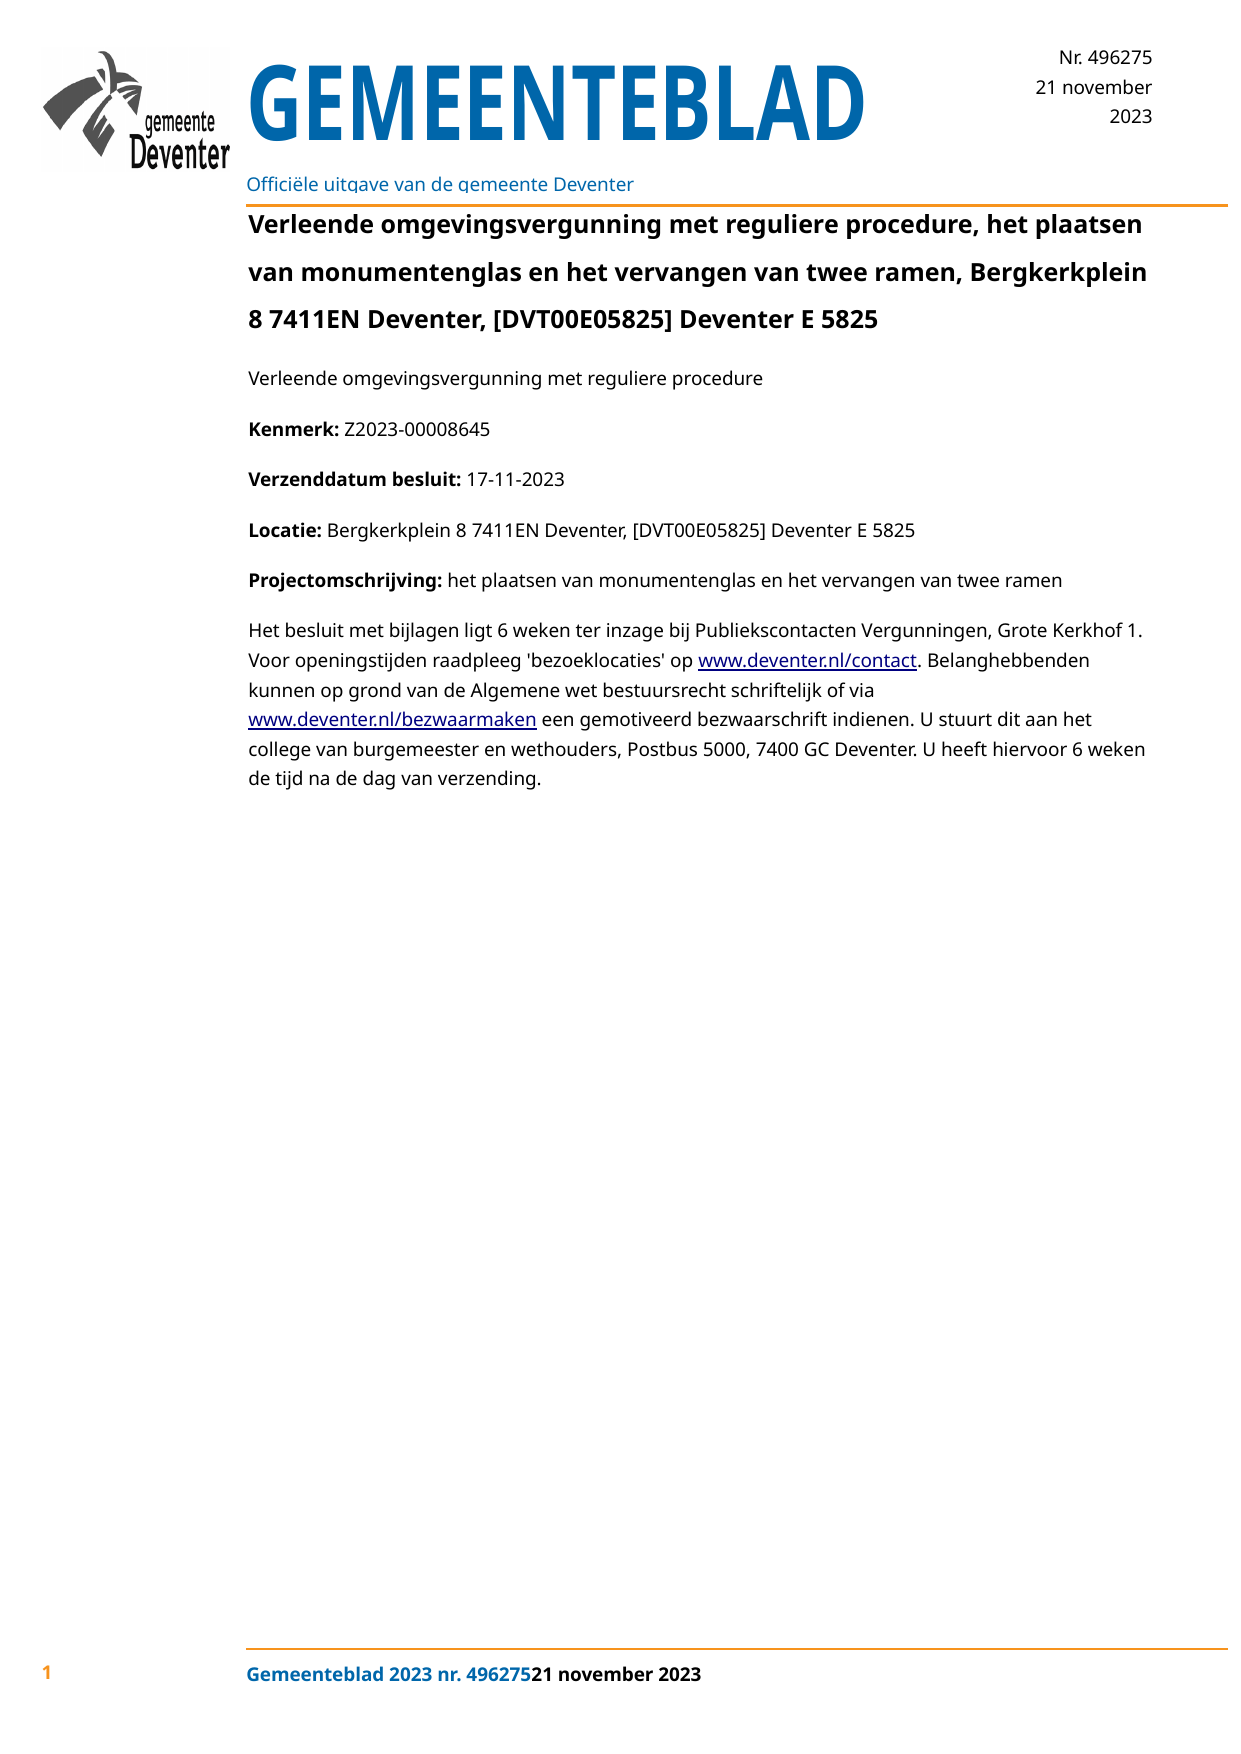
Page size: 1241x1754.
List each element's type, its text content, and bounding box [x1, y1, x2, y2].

text Het besluit met bijlagen ligt 6 weken ter inzage bij Publiekscontacten Vergunningen, Grote Kerkhof 1. Voor openingstijden raadpleeg 'bezoeklocaties' op www.deventer.nl/contact. Belanghebbenden kunnen op grond van de Algemene wet bestuursrecht schriftelijk of via www.deventer.nl/bezwaarmaken een gemotiveerd bezwaarschrift indienen. U stuurt dit aan het college van burgemeester en wethouders, Postbus 5000, 7400 GC Deventer. U heeft hiervoor 6 weken de tijd na de dag van verzending. [248, 618, 1152, 791]
picture [41, 47, 231, 172]
text Projectomschrijving: het plaatsen van monumentenglas en het vervangen van twee ramen [248, 567, 1152, 593]
text Locatie: Bergkerkplein 8 7411EN Deventer, [DVT00E05825] Deventer E 5825 [248, 517, 1152, 542]
text Verleende omgevingsvergunning met reguliere procedure [248, 366, 1152, 391]
text Verzenddatum besluit: 17-11-2023 [248, 466, 1152, 492]
text Verleende omgevingsvergunning met reguliere procedure, het plaatsen van monumentenglas en het vervangen van twee ramen, Bergkerkplein 8 7411EN Deventer, [DVT00E05825] Deventer E 5825 [248, 207, 1152, 336]
text Kenmerk: Z2023-00008645 [248, 416, 1152, 442]
